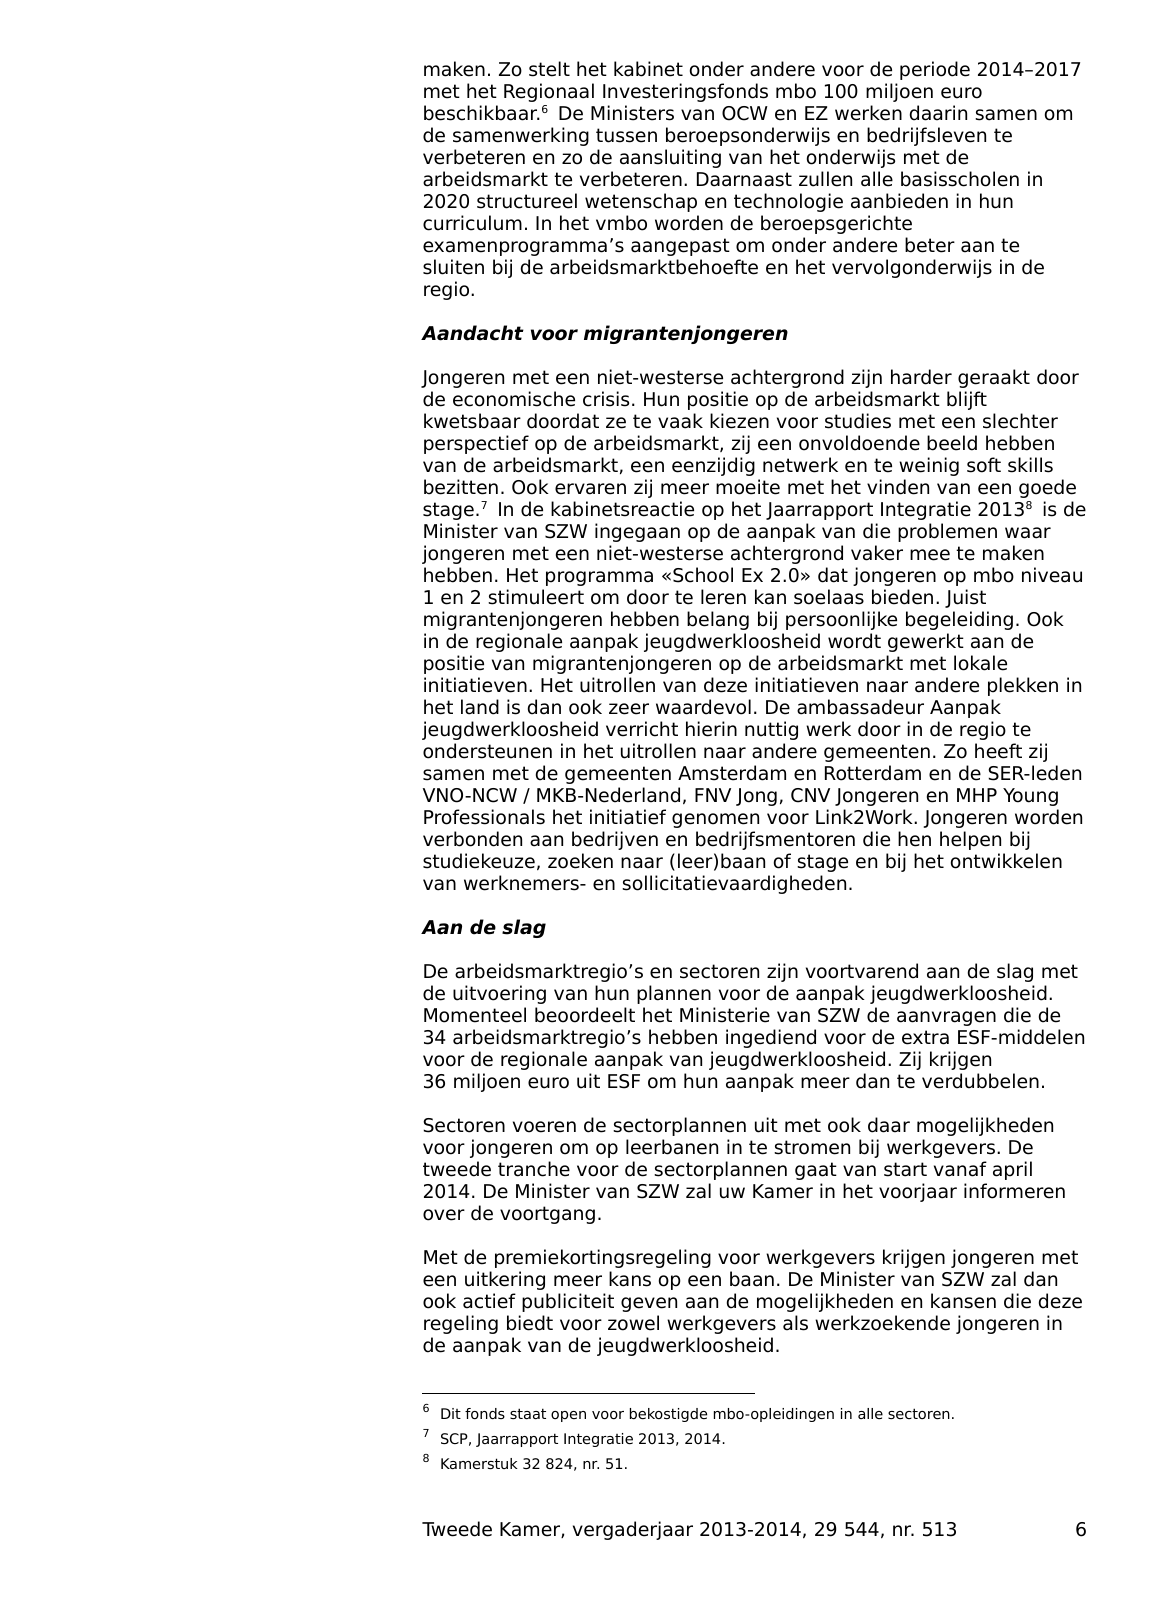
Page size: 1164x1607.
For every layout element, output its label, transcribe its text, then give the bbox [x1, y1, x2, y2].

text Dit fonds staat open voor bekostigde mbo-opleidingen in alle sectoren. [422, 1402, 1087, 1424]
text Met de premiekortingsregeling voor werkgevers krijgen jongeren met een uitkering meer kans op een baan. De Minister van SZW zal dan ook actief publiciteit geven aan de mogelijkheden en kansen die deze regeling biedt voor zowel werkgevers als werkzoekende jongeren in de aanpak van de jeugdwerkloosheid. [422, 1247, 1087, 1357]
subtitle Aan de slag [422, 917, 1087, 939]
text Jongeren met een niet-westerse achtergrond zijn harder geraakt door de economische crisis. Hun positie op de arbeidsmarkt blijft kwetsbaar doordat ze te vaak kiezen voor studies met een slechter perspectief op de arbeidsmarkt, zij een onvoldoende beeld hebben van de arbeidsmarkt, een eenzijdig netwerk en te weinig soft skills bezitten. Ook ervaren zij meer moeite met het vinden van een goede stage. In de kabinetsreactie op het Jaarrapport Integratie 2013 is de Minister van SZW ingegaan op de aanpak van die problemen waar jongeren met een niet-westerse achtergrond vaker mee te maken hebben. Het programma «School Ex 2.0» dat jongeren op mbo niveau 1 en 2 stimuleert om door te leren kan soelaas bieden. Juist migrantenjongeren hebben belang bij persoonlijke begeleiding. Ook in de regionale aanpak jeugdwerkloosheid wordt gewerkt aan de positie van migrantenjongeren op de arbeidsmarkt met lokale initiatieven. Het uitrollen van deze initiatieven naar andere plekken in het land is dan ook zeer waardevol. De ambassadeur Aanpak jeugdwerkloosheid verricht hierin nuttig werk door in de regio te ondersteunen in het uitrollen naar andere gemeenten. Zo heeft zij samen met de gemeenten Amsterdam en Rotterdam en de SER-leden VNO-NCW / MKB-Nederland, FNV Jong, CNV Jongeren en MHP Young Professionals het initiatief genomen voor Link2Work. Jongeren worden verbonden aan bedrijven en bedrijfsmentoren die hen helpen bij studiekeuze, zoeken naar (leer)baan of stage en bij het ontwikkelen van werknemers- en sollicitatievaardigheden. [422, 367, 1087, 895]
text SCP, Jaarrapport Integratie 2013, 2014. [422, 1427, 1087, 1449]
text Sectoren voeren de sectorplannen uit met ook daar mogelijkheden voor jongeren om op leerbanen in te stromen bij werkgevers. De tweede tranche voor de sectorplannen gaat van start vanaf april 2014. De Minister van SZW zal uw Kamer in het voorjaar informeren over de voortgang. [422, 1115, 1087, 1225]
subtitle Aandacht voor migrantenjongeren [422, 323, 1087, 345]
text Kamerstuk 32 824, nr. 51. [422, 1452, 1087, 1474]
text De arbeidsmarktregio’s en sectoren zijn voortvarend aan de slag met de uitvoering van hun plannen voor de aanpak jeugdwerkloosheid. Momenteel beoordeelt het Ministerie van SZW de aanvragen die de 34 arbeidsmarktregio’s hebben ingediend voor de extra ESF-middelen voor de regionale aanpak van jeugdwerkloosheid. Zij krijgen 36 miljoen euro uit ESF om hun aanpak meer dan te verdubbelen. [422, 961, 1087, 1093]
text maken. Zo stelt het kabinet onder andere voor de periode 2014–2017 met het Regionaal Investeringsfonds mbo 100 miljoen euro beschikbaar. De Ministers van OCW en EZ werken daarin samen om de samenwerking tussen beroepsonderwijs en bedrijfsleven te verbeteren en zo de aansluiting van het onderwijs met de arbeidsmarkt te verbeteren. Daarnaast zullen alle basisscholen in 2020 structureel wetenschap en technologie aanbieden in hun curriculum. In het vmbo worden de beroepsgerichte examenprogramma’s aangepast om onder andere beter aan te sluiten bij de arbeidsmarktbehoefte en het vervolgonderwijs in de regio. [422, 59, 1087, 301]
